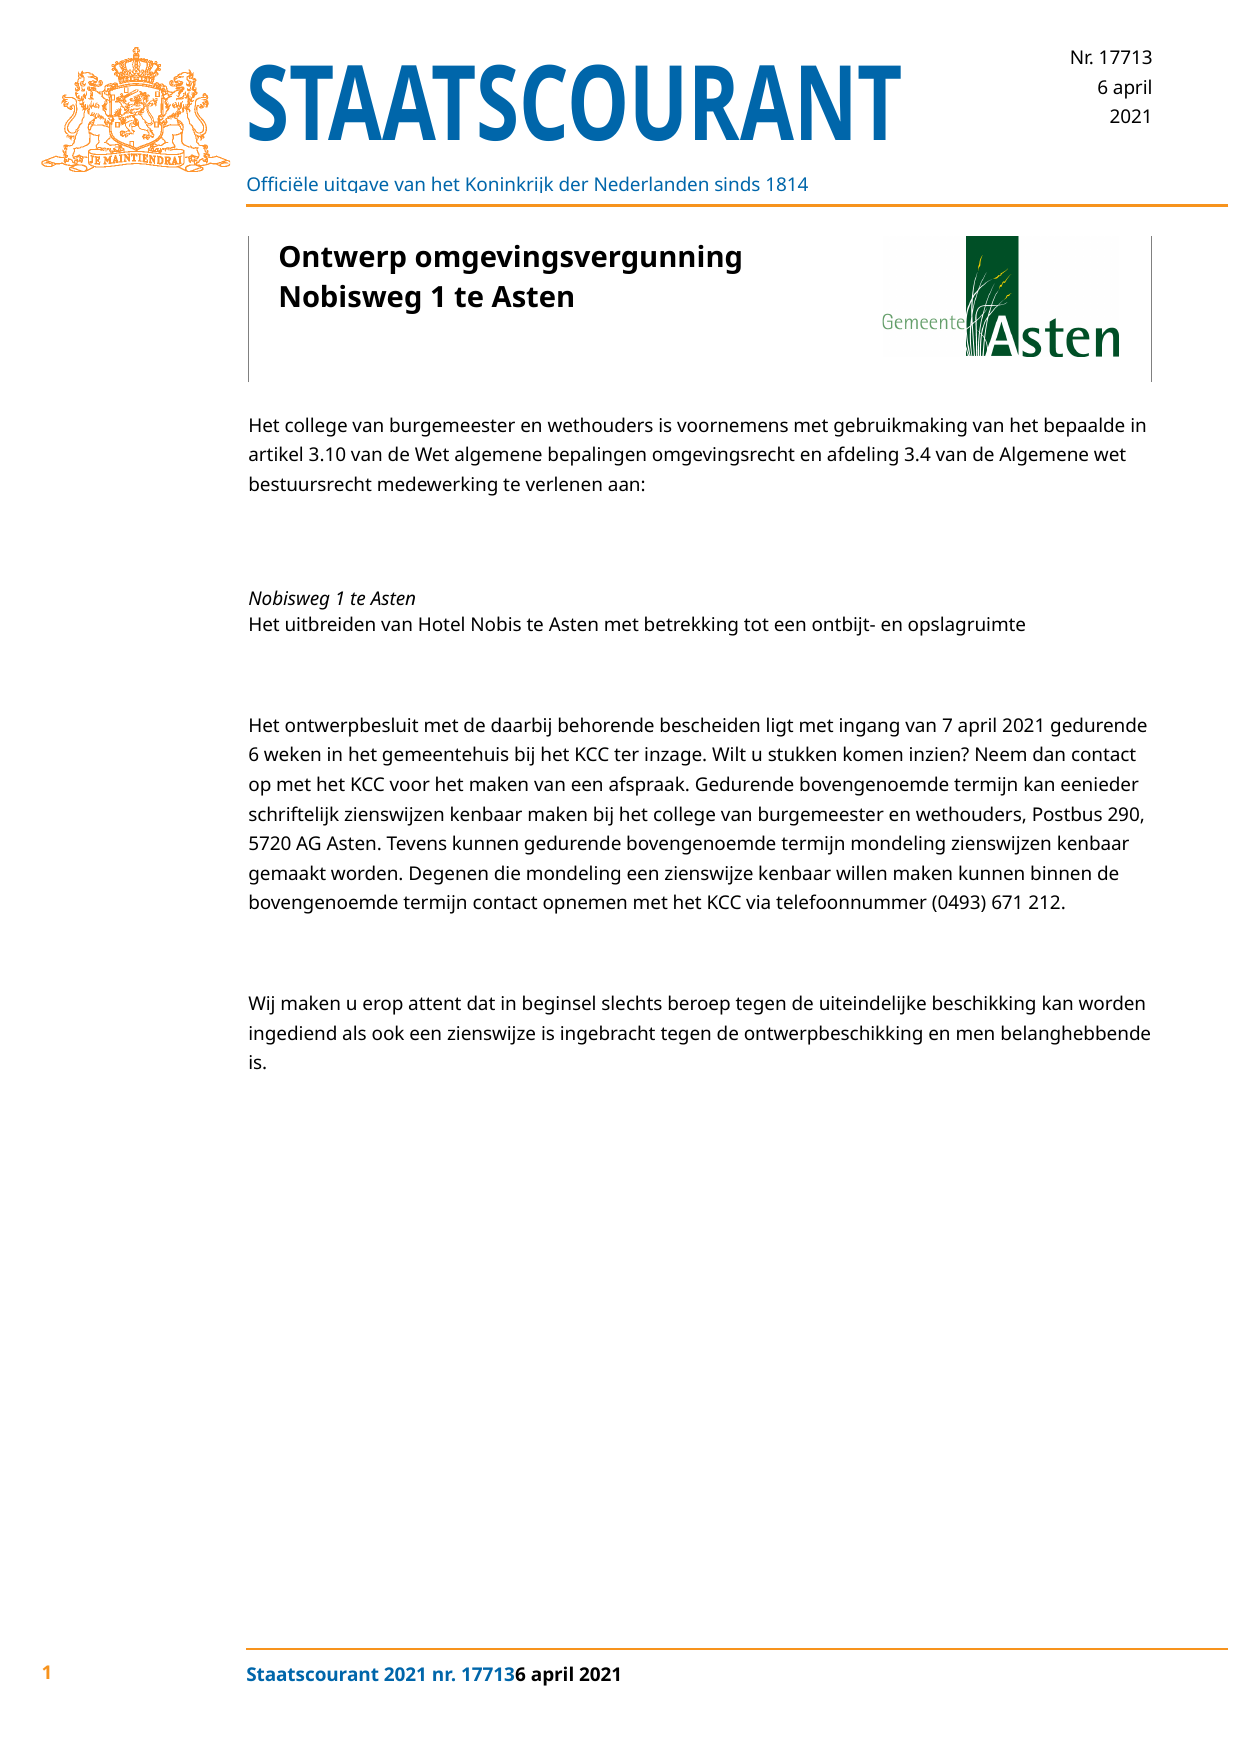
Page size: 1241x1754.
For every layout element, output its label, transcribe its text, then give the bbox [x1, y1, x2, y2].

picture [882, 236, 1119, 357]
table_header [850, 236, 1151, 382]
picture [41, 47, 231, 172]
text Het uitbreiden van Hotel Nobis te Asten met betrekking tot een ontbijt- en opslagruimte [248, 611, 1152, 637]
text Het ontwerpbesluit met de daarbij behorende bescheiden ligt met ingang van 7 april 2021 gedurende 6 weken in het gemeentehuis bij het KCC ter inzage. Wilt u stukken komen inzien? Neem dan contact op met het KCC voor het maken van een afspraak. Gedurende bovengenoemde termijn kan eenieder schriftelijk zienswijzen kenbaar maken bij het college van burgemeester en wethouders, Postbus 290, 5720 AG Asten. Tevens kunnen gedurende bovengenoemde termijn mondeling zienswijzen kenbaar gemaakt worden. Degenen die mondeling een zienswijze kenbaar willen maken kunnen binnen de bovengenoemde termijn contact opnemen met het KCC via telefoonnummer (0493) 671 212. [248, 712, 1152, 915]
text Wij maken u erop attent dat in beginsel slechts beroep tegen de uiteindelijke beschikking kan worden ingediend als ook een zienswijze is ingebracht tegen de ontwerpbeschikking en men belanghebbende is. [248, 990, 1152, 1075]
text Nobisweg 1 te Asten [248, 586, 1152, 611]
table_header Ontwerp omgevingsvergunning Nobisweg 1 te Asten [249, 236, 850, 382]
text Het college van burgemeester en wethouders is voornemens met gebruikmaking van het bepaalde in artikel 3.10 van de Wet algemene bepalingen omgevingsrecht en afdeling 3.4 van de Algemene wet bestuursrecht medewerking te verlenen aan: [248, 412, 1152, 497]
